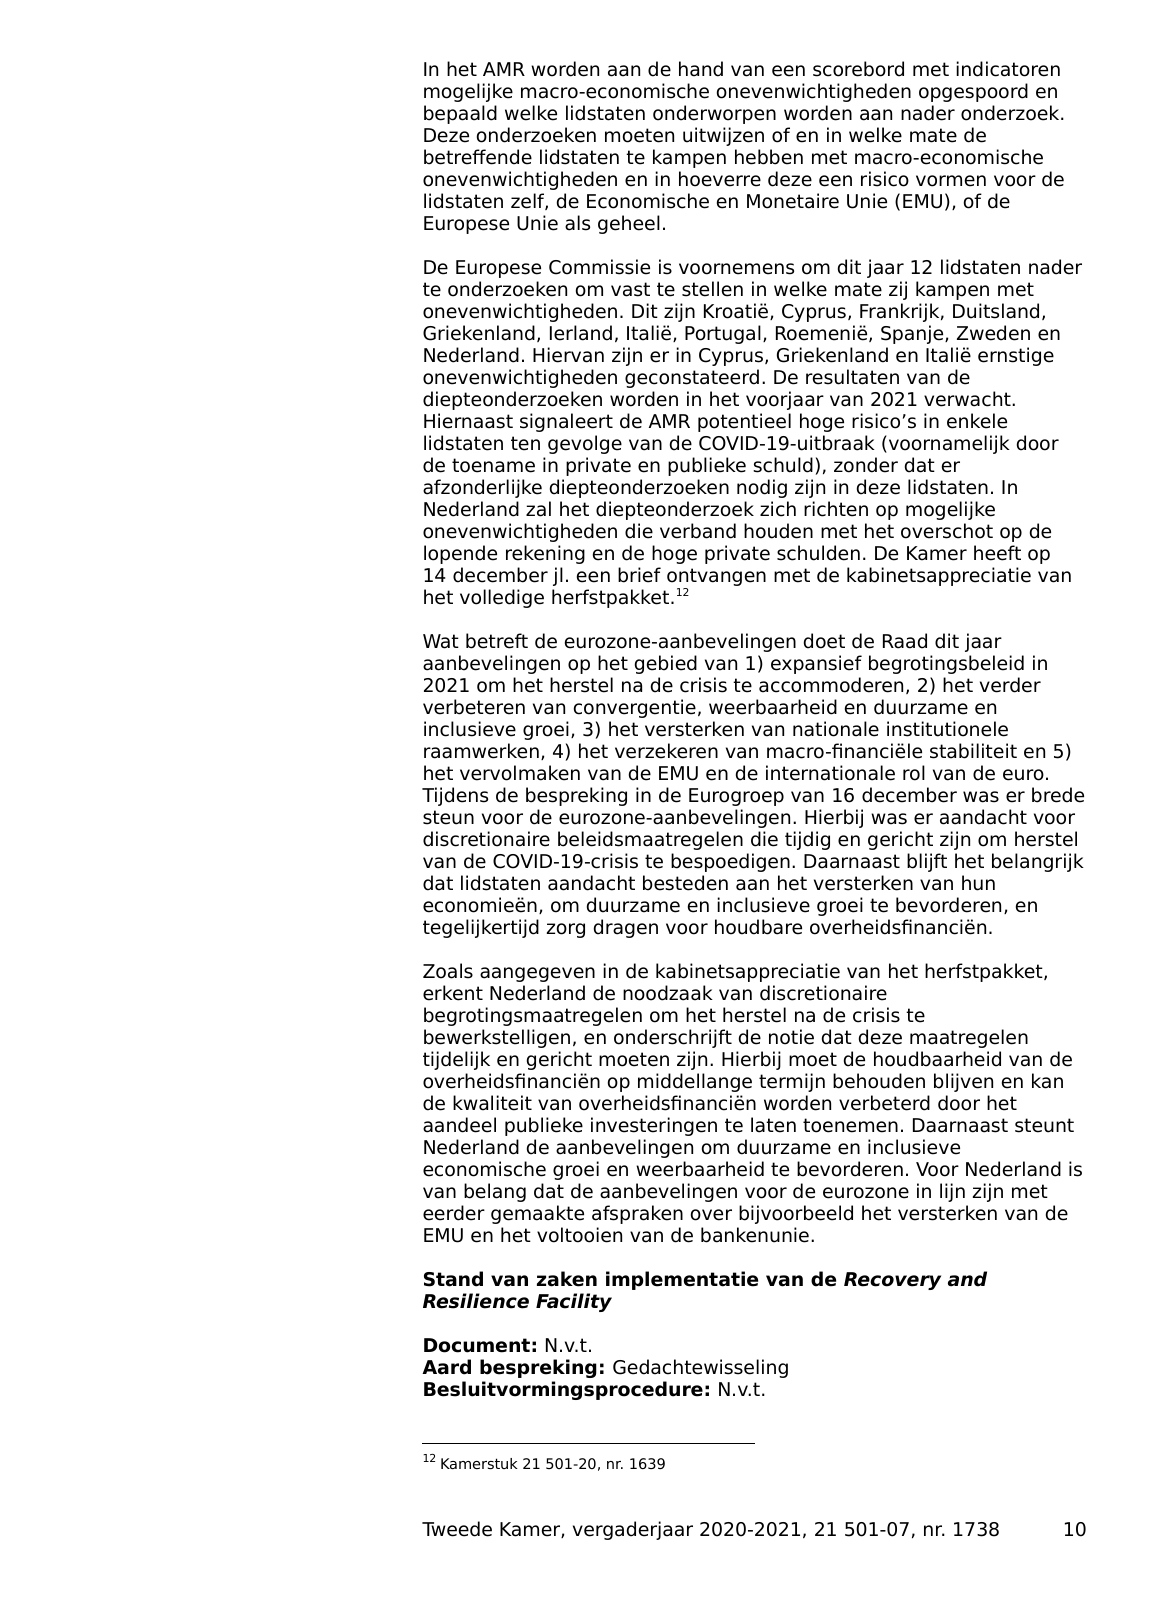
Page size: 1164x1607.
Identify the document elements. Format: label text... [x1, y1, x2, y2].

text Document: N.v.t. [422, 1335, 1087, 1357]
text Kamerstuk 21 501-20, nr. 1639 [422, 1452, 1087, 1474]
text Aard bespreking: Gedachtewisseling [422, 1357, 1087, 1379]
text Besluitvormingsprocedure: N.v.t. [422, 1379, 1087, 1401]
text In het AMR worden aan de hand van een scorebord met indicatoren mogelijke macro-economische onevenwichtigheden opgespoord en bepaald welke lidstaten onderworpen worden aan nader onderzoek. Deze onderzoeken moeten uitwijzen of en in welke mate de betreffende lidstaten te kampen hebben met macro-economische onevenwichtigheden en in hoeverre deze een risico vormen voor de lidstaten zelf, de Economische en Monetaire Unie (EMU), of de Europese Unie als geheel. [422, 59, 1087, 235]
text Wat betreft de eurozone-aanbevelingen doet de Raad dit jaar aanbevelingen op het gebied van 1) expansief begrotingsbeleid in 2021 om het herstel na de crisis te accommoderen, 2) het verder verbeteren van convergentie, weerbaarheid en duurzame en inclusieve groei, 3) het versterken van nationale institutionele raamwerken, 4) het verzekeren van macro-financiële stabiliteit en 5) het vervolmaken van de EMU en de internationale rol van de euro. Tijdens de bespreking in de Eurogroep van 16 december was er brede steun voor de eurozone-aanbevelingen. Hierbij was er aandacht voor discretionaire beleidsmaatregelen die tijdig en gericht zijn om herstel van de COVID-19-crisis te bespoedigen. Daarnaast blijft het belangrijk dat lidstaten aandacht besteden aan het versterken van hun economieën, om duurzame en inclusieve groei te bevorderen, en tegelijkertijd zorg dragen voor houdbare overheidsfinanciën. [422, 631, 1087, 939]
subtitle Stand van zaken implementatie van de Recovery and Resilience Facility [422, 1269, 1087, 1313]
text Zoals aangegeven in de kabinetsappreciatie van het herfstpakket, erkent Nederland de noodzaak van discretionaire begrotingsmaatregelen om het herstel na de crisis te bewerkstelligen, en onderschrijft de notie dat deze maatregelen tijdelijk en gericht moeten zijn. Hierbij moet de houdbaarheid van de overheidsfinanciën op middellange termijn behouden blijven en kan de kwaliteit van overheidsfinanciën worden verbeterd door het aandeel publieke investeringen te laten toenemen. Daarnaast steunt Nederland de aanbevelingen om duurzame en inclusieve economische groei en weerbaarheid te bevorderen. Voor Nederland is van belang dat de aanbevelingen voor de eurozone in lijn zijn met eerder gemaakte afspraken over bijvoorbeeld het versterken van de EMU en het voltooien van de bankenunie. [422, 961, 1087, 1247]
text De Europese Commissie is voornemens om dit jaar 12 lidstaten nader te onderzoeken om vast te stellen in welke mate zij kampen met onevenwichtigheden. Dit zijn Kroatië, Cyprus, Frankrijk, Duitsland, Griekenland, Ierland, Italië, Portugal, Roemenië, Spanje, Zweden en Nederland. Hiervan zijn er in Cyprus, Griekenland en Italië ernstige onevenwichtigheden geconstateerd. De resultaten van de diepteonderzoeken worden in het voorjaar van 2021 verwacht. Hiernaast signaleert de AMR potentieel hoge risico’s in enkele lidstaten ten gevolge van de COVID-19-uitbraak (voornamelijk door de toename in private en publieke schuld), zonder dat er afzonderlijke diepteonderzoeken nodig zijn in deze lidstaten. In Nederland zal het diepteonderzoek zich richten op mogelijke onevenwichtigheden die verband houden met het overschot op de lopende rekening en de hoge private schulden. De Kamer heeft op 14 december jl. een brief ontvangen met de kabinetsappreciatie van het volledige herfstpakket. [422, 257, 1087, 609]
